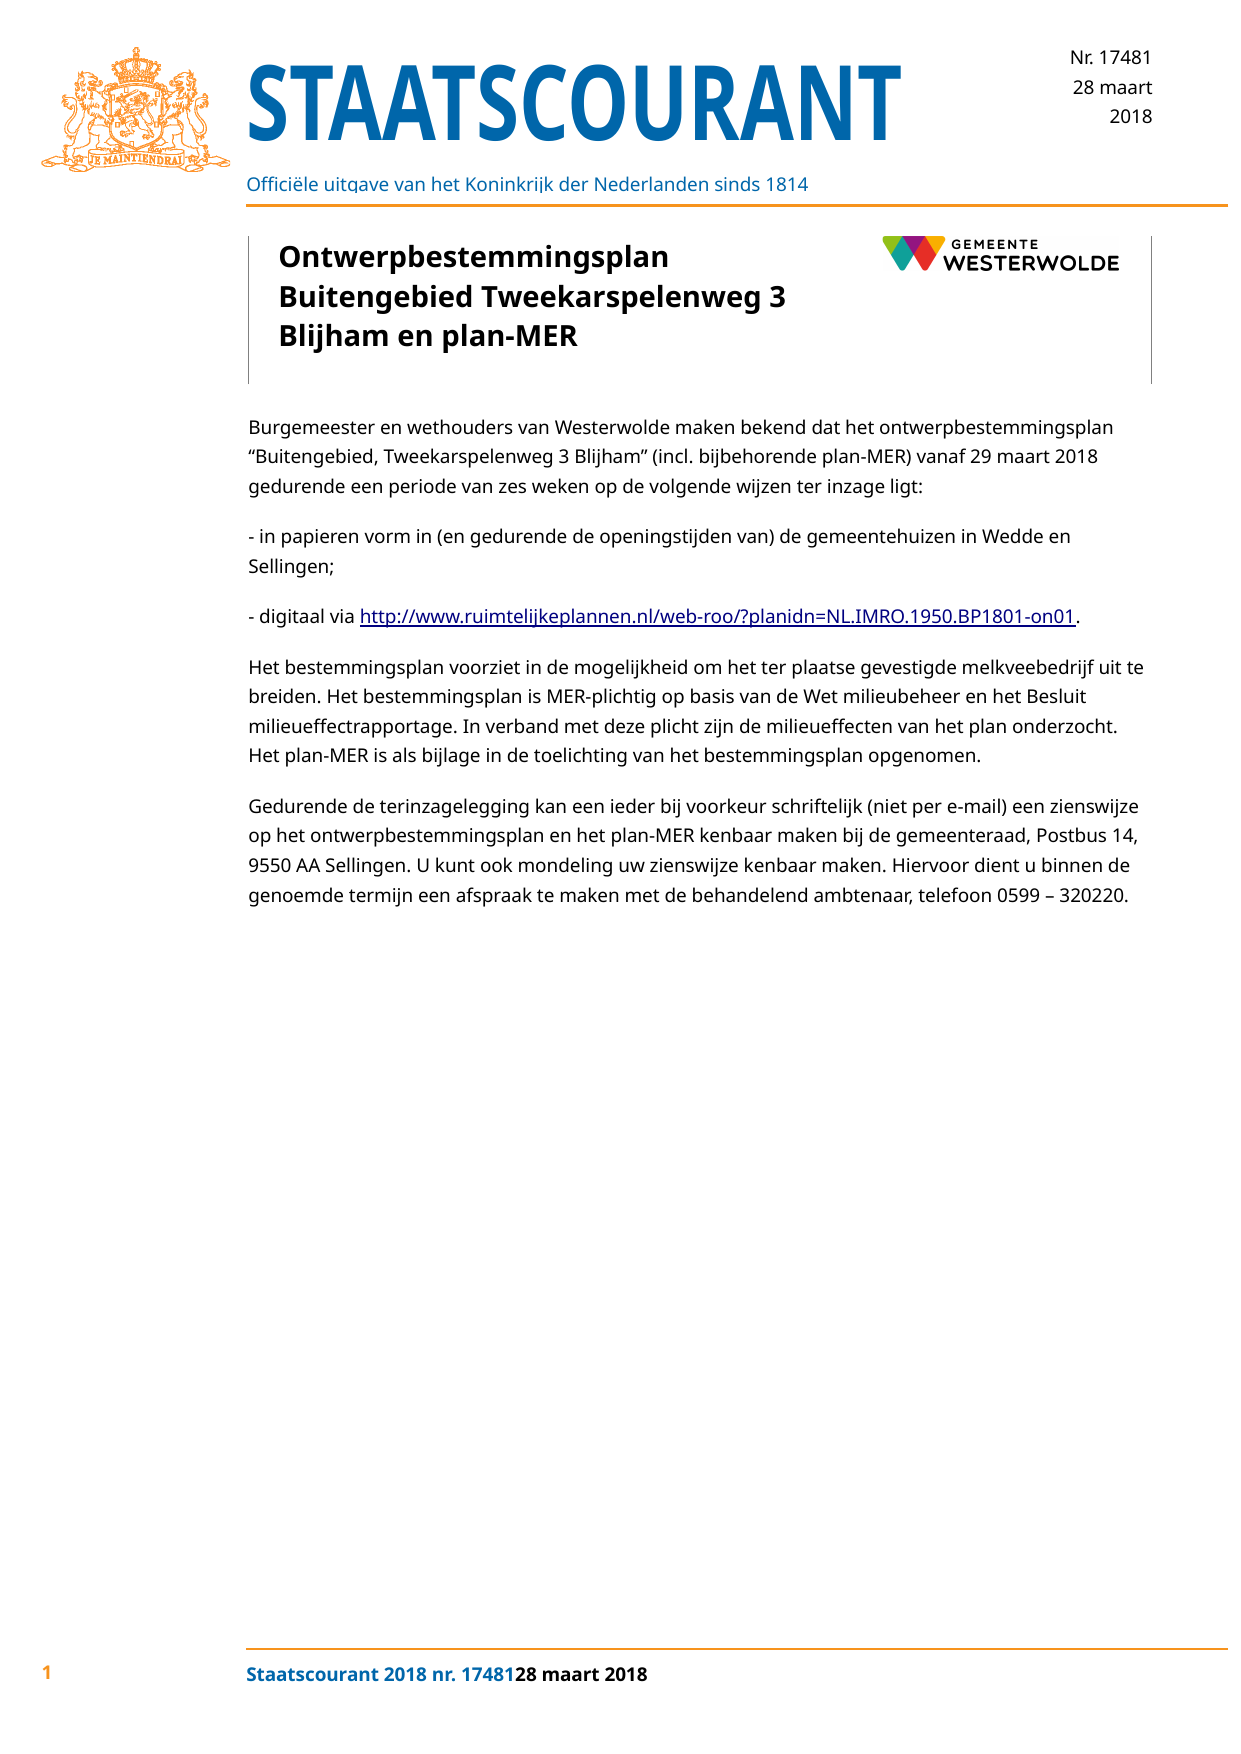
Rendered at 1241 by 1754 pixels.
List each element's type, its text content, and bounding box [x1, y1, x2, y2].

table_header Ontwerpbestemmingsplan Buitengebied Tweekarspelenweg 3 Blijham en plan-MER [249, 236, 850, 384]
picture [41, 47, 231, 172]
text Het bestemmingsplan voorziet in de mogelijkheid om het ter plaatse gevestigde melkveebedrijf uit te breiden. Het bestemmingsplan is MER-plichtig op basis van de Wet milieubeheer en het Besluit milieueffectrapportage. In verband met deze plicht zijn de milieueffecten van het plan onderzocht. Het plan-MER is als bijlage in de toelichting van het bestemmingsplan opgenomen. [248, 654, 1152, 768]
text - digitaal via http://www.ruimtelijkeplannen.nl/web-roo/?planidn=NL.IMRO.1950.BP1801-on01. [248, 603, 1152, 629]
picture [882, 236, 1119, 271]
table_header [850, 236, 1151, 384]
text - in papieren vorm in (en gedurende de openingstijden van) de gemeentehuizen in Wedde en Sellingen; [248, 523, 1152, 579]
text Gedurende de terinzagelegging kan een ieder bij voorkeur schriftelijk (niet per e-mail) een zienswijze op het ontwerpbestemmingsplan en het plan-MER kenbaar maken bij de gemeenteraad, Postbus 14, 9550 AA Sellingen. U kunt ook mondeling uw zienswijze kenbaar maken. Hiervoor dient u binnen de genoemde termijn een afspraak te maken met de behandelend ambtenaar, telefoon 0599 – 320220. [248, 793, 1152, 908]
text Burgemeester en wethouders van Westerwolde maken bekend dat het ontwerpbestemmingsplan “Buitengebied, Tweekarspelenweg 3 Blijham” (incl. bijbehorende plan-MER) vanaf 29 maart 2018 gedurende een periode van zes weken op de volgende wijzen ter inzage ligt: [248, 414, 1152, 499]
